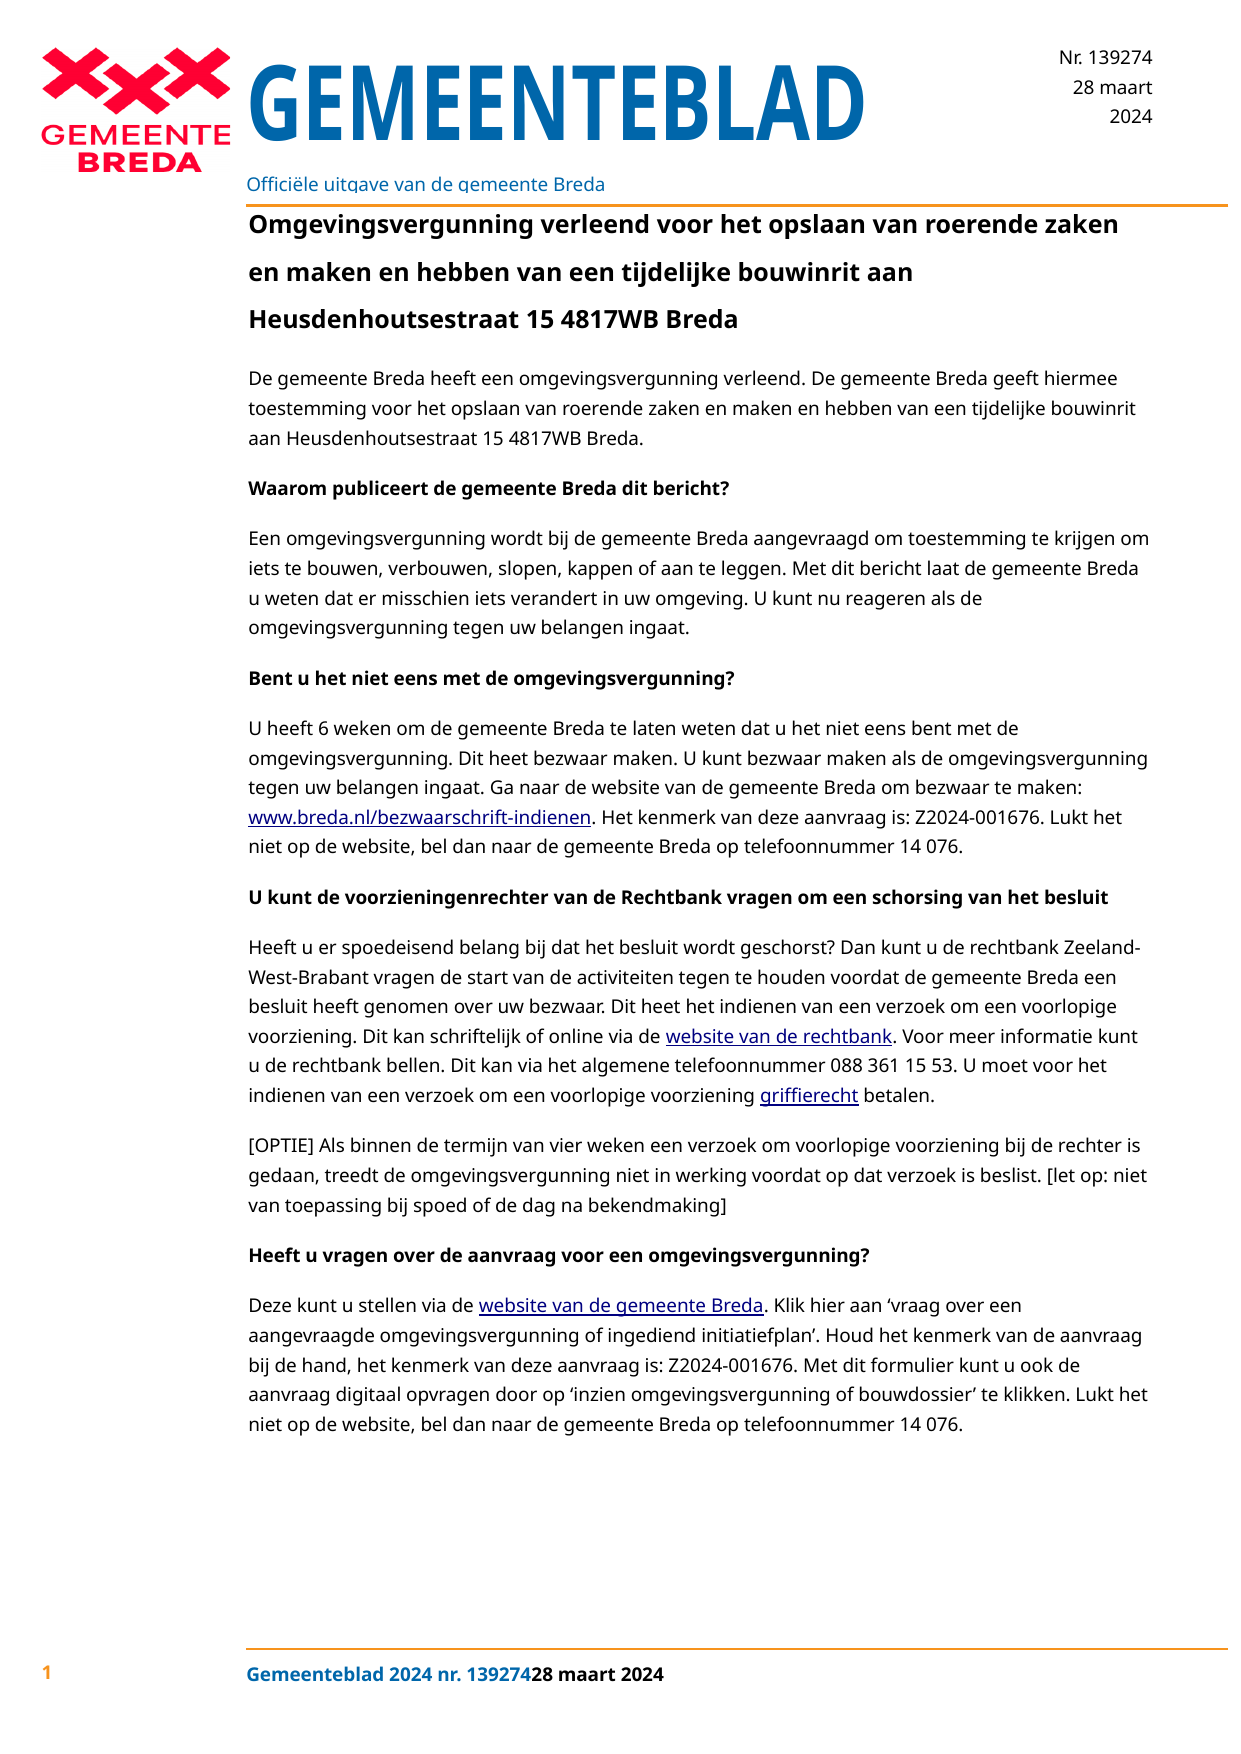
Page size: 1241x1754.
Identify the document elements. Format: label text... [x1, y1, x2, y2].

text Omgevingsvergunning verleend voor het opslaan van roerende zaken en maken en hebben van een tijdelijke bouwinrit aan Heusdenhoutsestraat 15 4817WB Breda [248, 207, 1152, 336]
text De gemeente Breda heeft een omgevingsvergunning verleend. De gemeente Breda geeft hiermee toestemming voor het opslaan van roerende zaken en maken en hebben van een tijdelijke bouwinrit aan Heusdenhoutsestraat 15 4817WB Breda. [248, 366, 1152, 450]
text Bent u het niet eens met de omgevingsvergunning? [248, 665, 1152, 690]
text U kunt de voorzieningenrechter van de Rechtbank vragen om een schorsing van het besluit [248, 884, 1152, 909]
text Heeft u er spoedeisend belang bij dat het besluit wordt geschorst? Dan kunt u de rechtbank Zeeland-West-Brabant vragen de start van de activiteiten tegen te houden voordat de gemeente Breda een besluit heeft genomen over uw bezwaar. Dit heet het indienen van een verzoek om een voorlopige voorziening. Dit kan schriftelijk of online via de website van de rechtbank. Voor meer informatie kunt u de rechtbank bellen. Dit kan via het algemene telefoonnummer 088 361 15 53. U moet voor het indienen van een verzoek om een voorlopige voorziening griffierecht betalen. [248, 934, 1152, 1108]
text U heeft 6 weken om de gemeente Breda te laten weten dat u het niet eens bent met de omgevingsvergunning. Dit heet bezwaar maken. U kunt bezwaar maken als de omgevingsvergunning tegen uw belangen ingaat. Ga naar de website van de gemeente Breda om bezwaar te maken: www.breda.nl/bezwaarschrift-indienen. Het kenmerk van deze aanvraag is: Z2024-001676. Lukt het niet op de website, bel dan naar de gemeente Breda op telefoonnummer 14 076. [248, 715, 1152, 859]
text Waarom publiceert de gemeente Breda dit bericht? [248, 475, 1152, 501]
picture [41, 47, 231, 172]
text Een omgevingsvergunning wordt bij de gemeente Breda aangevraagd om toestemming te krijgen om iets te bouwen, verbouwen, slopen, kappen of aan te leggen. Met dit bericht laat de gemeente Breda u weten dat er misschien iets verandert in uw omgeving. U kunt nu reageren als de omgevingsvergunning tegen uw belangen ingaat. [248, 526, 1152, 640]
text Heeft u vragen over de aanvraag voor een omgevingsvergunning? [248, 1242, 1152, 1268]
text [OPTIE] Als binnen de termijn van vier weken een verzoek om voorlopige voorziening bij de rechter is gedaan, treedt de omgevingsvergunning niet in werking voordat op dat verzoek is beslist. [let op: niet van toepassing bij spoed of de dag na bekendmaking] [248, 1133, 1152, 1217]
text Deze kunt u stellen via de website van de gemeente Breda. Klik hier aan ‘vraag over een aangevraagde omgevingsvergunning of ingediend initiatiefplan’. Houd het kenmerk van de aanvraag bij de hand, het kenmerk van deze aanvraag is: Z2024-001676. Met dit formulier kunt u ook de aanvraag digitaal opvragen door op ‘inzien omgevingsvergunning of bouwdossier’ te klikken. Lukt het niet op de website, bel dan naar de gemeente Breda op telefoonnummer 14 076. [248, 1293, 1152, 1437]
